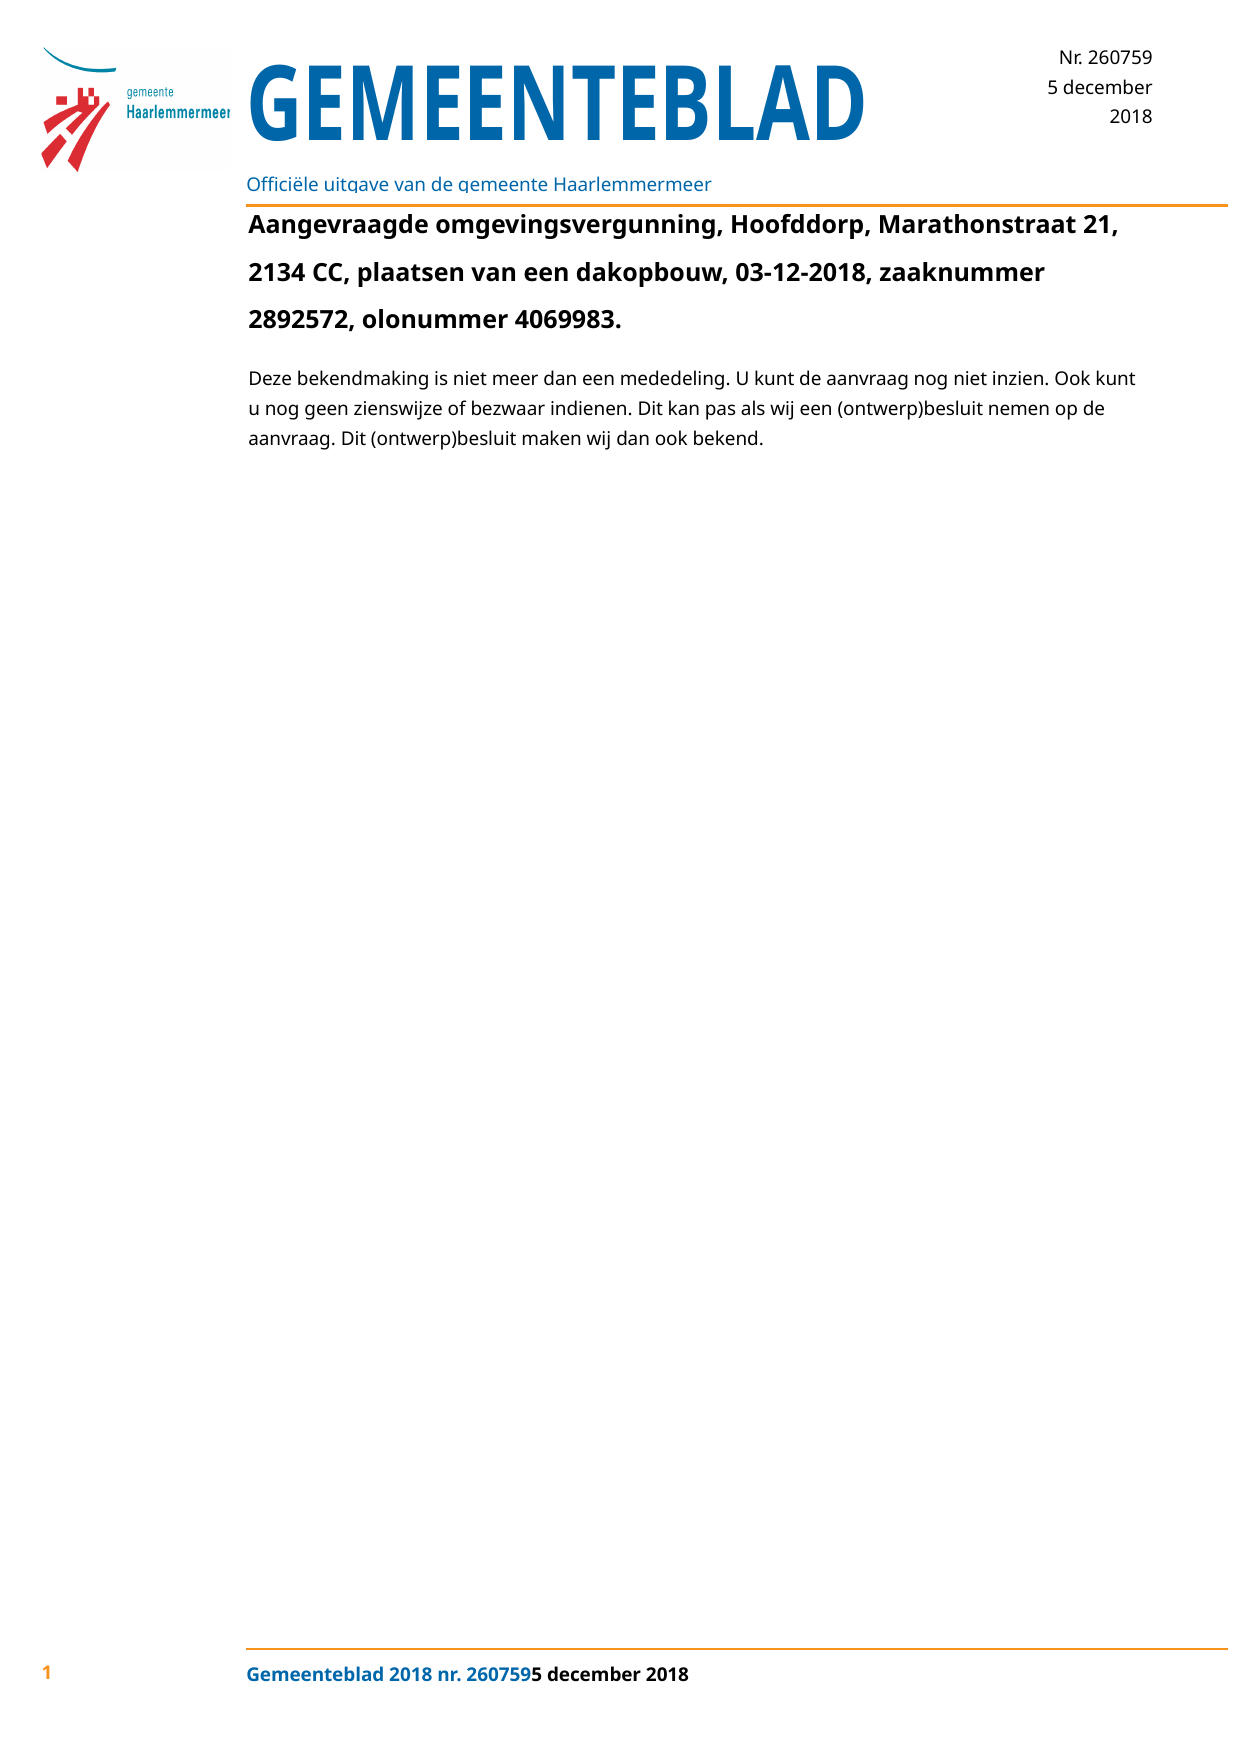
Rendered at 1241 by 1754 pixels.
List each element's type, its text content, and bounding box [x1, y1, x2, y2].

text Aangevraagde omgevingsvergunning, Hoofddorp, Marathonstraat 21, 2134 CC, plaatsen van een dakopbouw, 03-12-2018, zaaknummer 2892572, olonummer 4069983. [248, 207, 1152, 336]
text Deze bekendmaking is niet meer dan een mededeling. U kunt de aanvraag nog niet inzien. Ook kunt u nog geen zienswijze of bezwaar indienen. Dit kan pas als wij een (ontwerp)besluit nemen op de aanvraag. Dit (ontwerp)besluit maken wij dan ook bekend. [248, 366, 1152, 450]
picture [41, 47, 231, 172]
